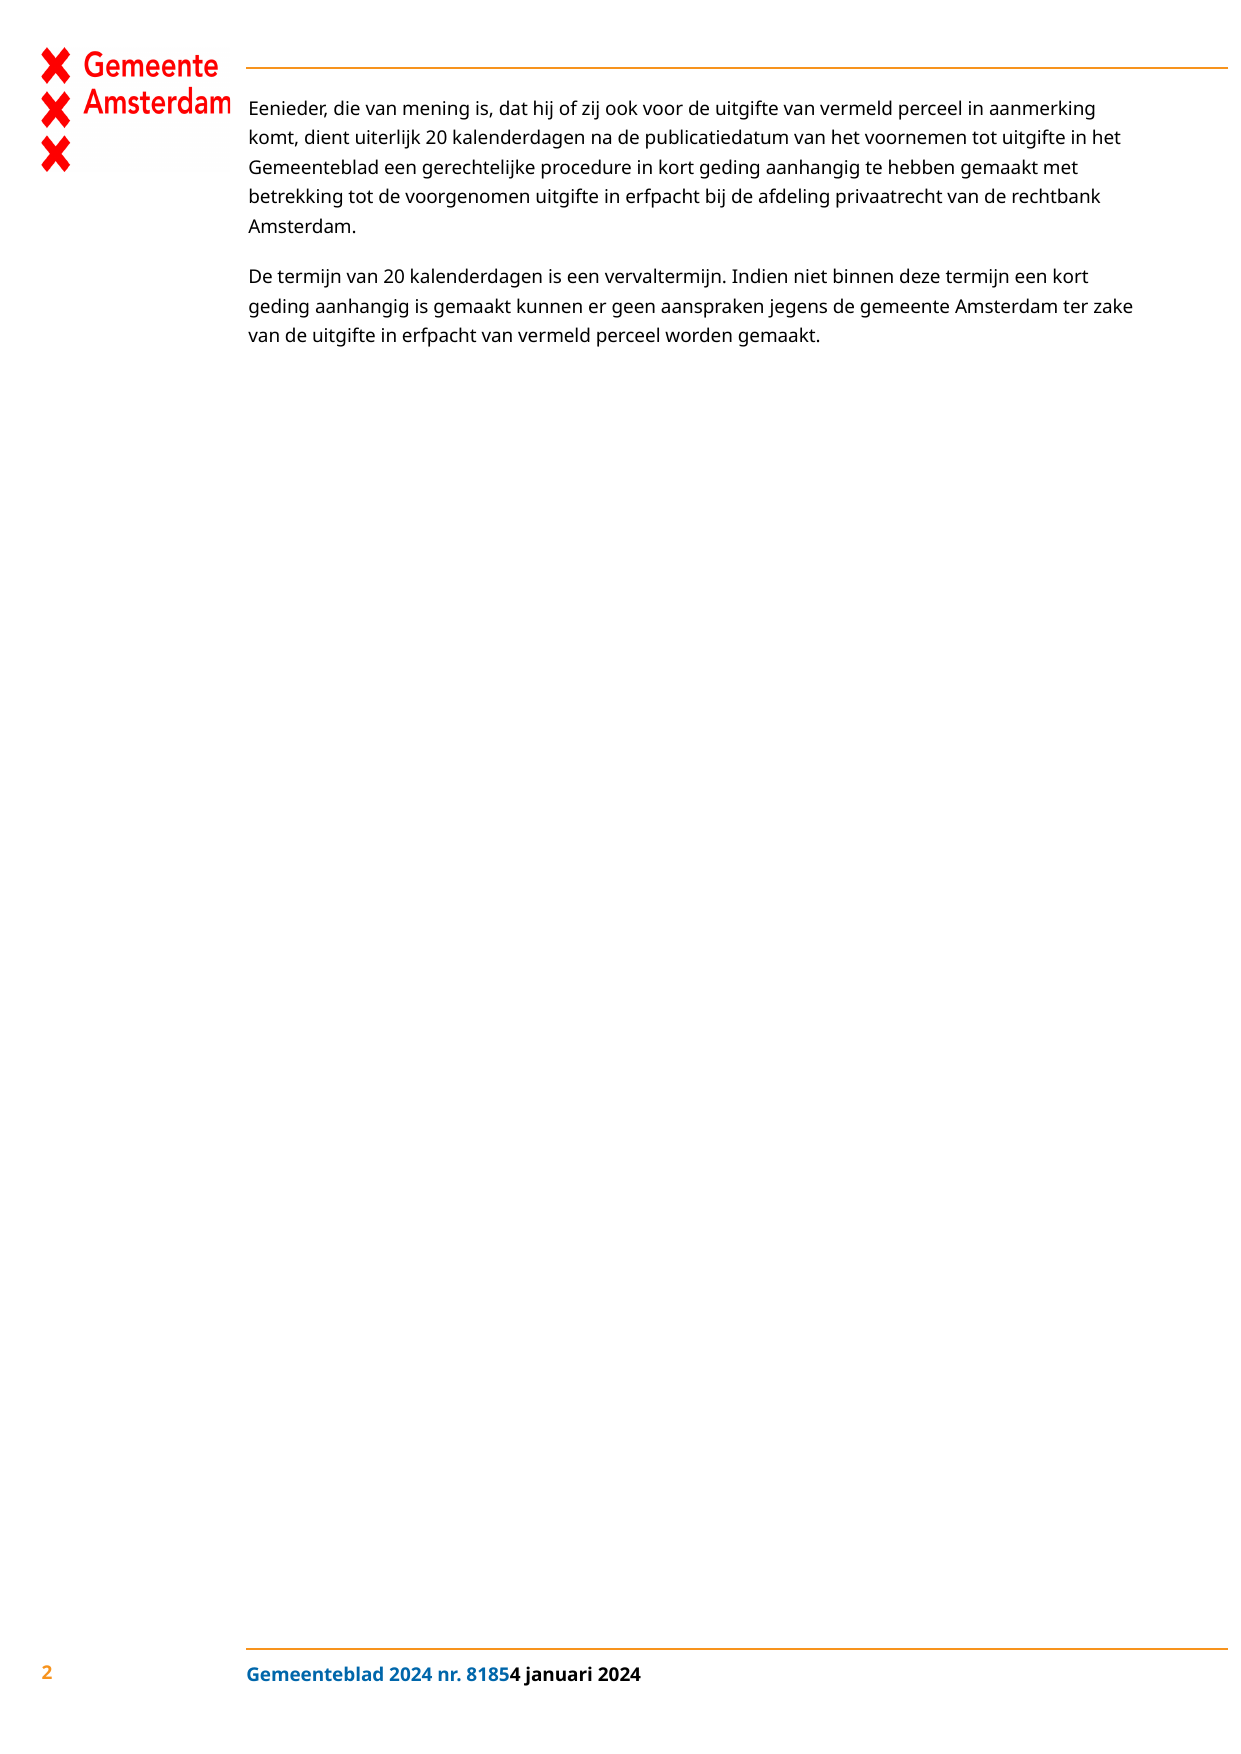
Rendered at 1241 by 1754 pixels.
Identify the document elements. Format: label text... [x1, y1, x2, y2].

text De termijn van 20 kalenderdagen is een vervaltermijn. Indien niet binnen deze termijn een kort geding aanhangig is gemaakt kunnen er geen aanspraken jegens de gemeente Amsterdam ter zake van de uitgifte in erfpacht van vermeld perceel worden gemaakt. [248, 263, 1152, 348]
text Eenieder, die van mening is, dat hij of zij ook voor de uitgifte van vermeld perceel in aanmerking komt, dient uiterlijk 20 kalenderdagen na de publicatiedatum van het voornemen tot uitgifte in het Gemeenteblad een gerechtelijke procedure in kort geding aanhangig te hebben gemaakt met betrekking tot de voorgenomen uitgifte in erfpacht bij de afdeling privaatrecht van de rechtbank Amsterdam. [248, 95, 1152, 239]
picture [41, 47, 231, 172]
